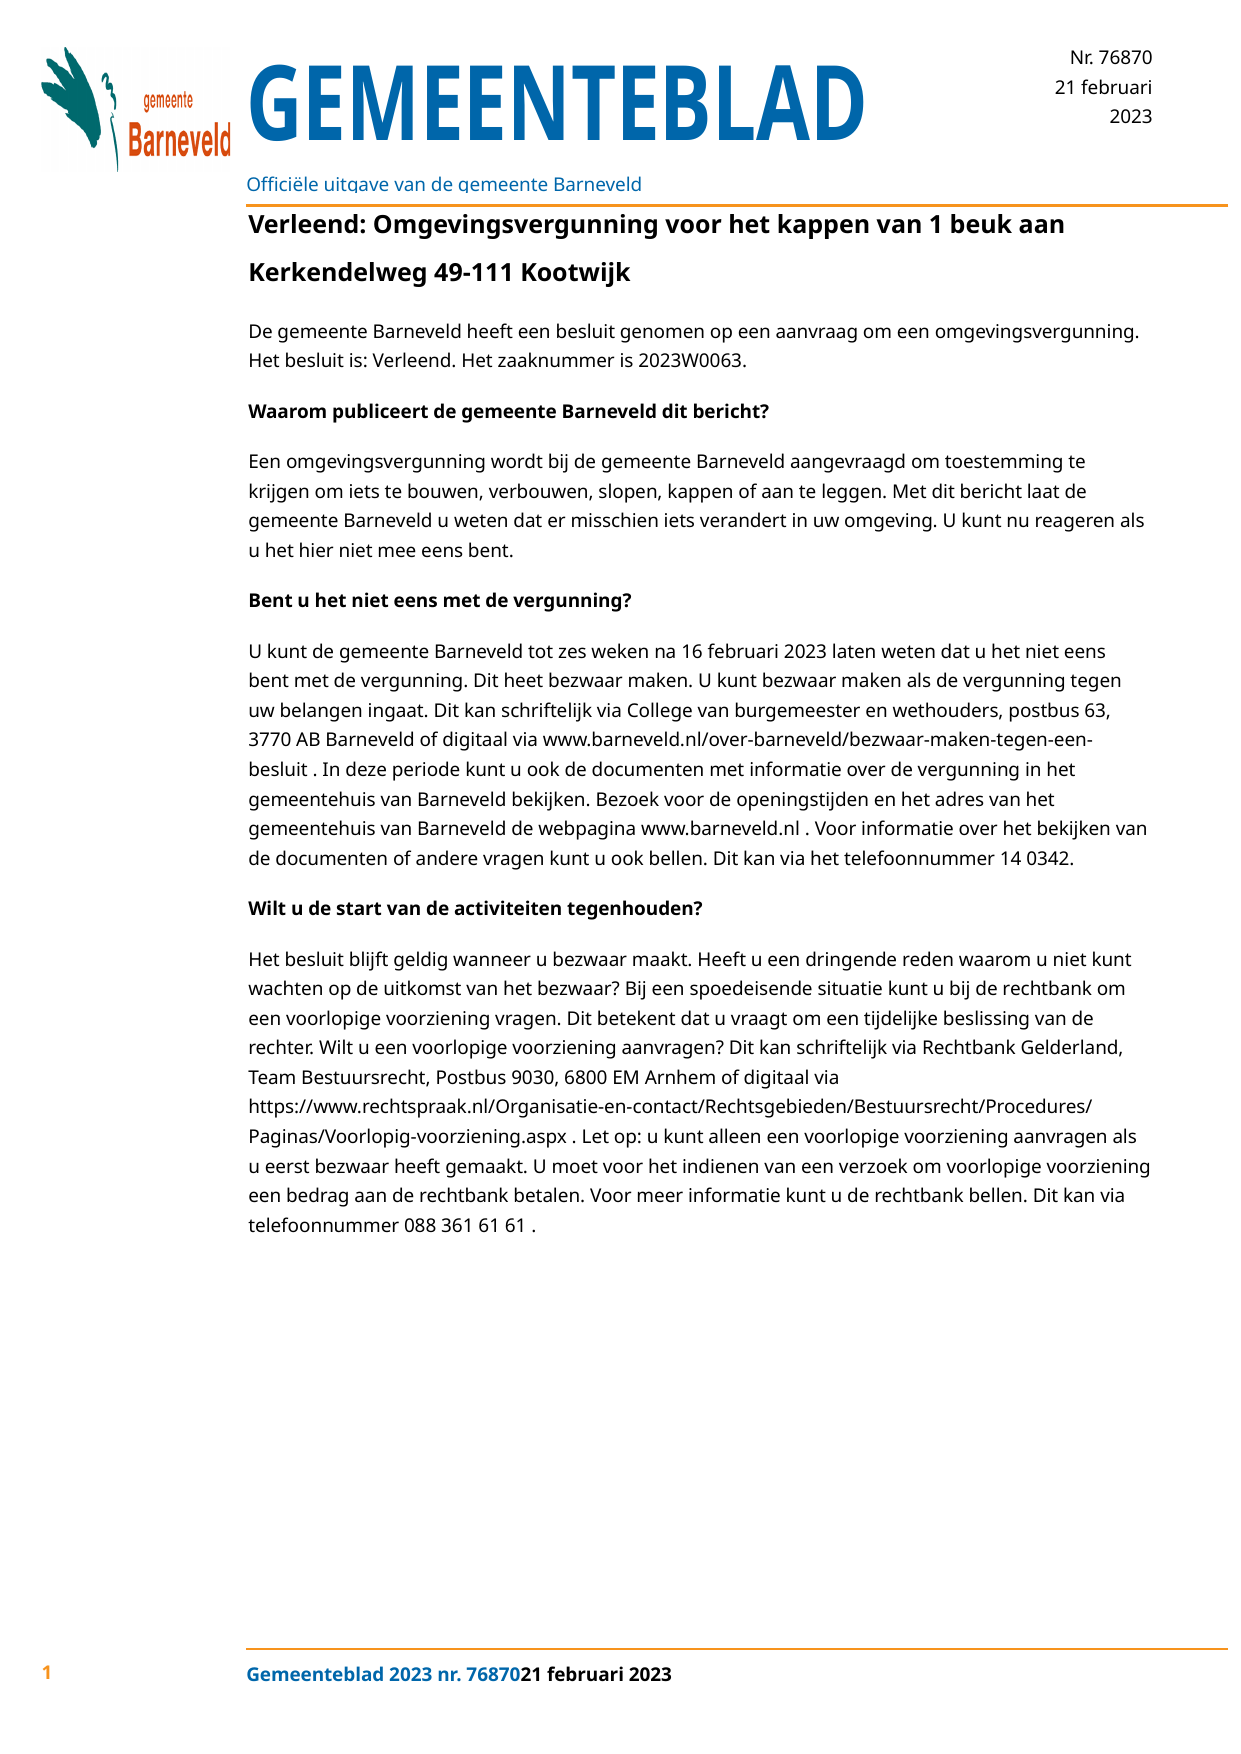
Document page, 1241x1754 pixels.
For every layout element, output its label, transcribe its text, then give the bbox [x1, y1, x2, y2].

text U kunt de gemeente Barneveld tot zes weken na 16 februari 2023 laten weten dat u het niet eens bent met de vergunning. Dit heet bezwaar maken. U kunt bezwaar maken als de vergunning tegen uw belangen ingaat. Dit kan schriftelijk via College van burgemeester en wethouders, postbus 63, 3770 AB Barneveld of digitaal via www.barneveld.nl/over-barneveld/bezwaar-maken-tegen-een-besluit . In deze periode kunt u ook de documenten met informatie over de vergunning in het gemeentehuis van Barneveld bekijken. Bezoek voor de openingstijden en het adres van het gemeentehuis van Barneveld de webpagina www.barneveld.nl . Voor informatie over het bekijken van de documenten of andere vragen kunt u ook bellen. Dit kan via het telefoonnummer 14 0342. [248, 638, 1152, 871]
picture [41, 47, 231, 172]
text Het besluit blijft geldig wanneer u bezwaar maakt. Heeft u een dringende reden waarom u niet kunt wachten op de uitkomst van het bezwaar? Bij een spoedeisende situatie kunt u bij de rechtbank om een voorlopige voorziening vragen. Dit betekent dat u vraagt om een tijdelijke beslissing van de rechter. Wilt u een voorlopige voorziening aanvragen? Dit kan schriftelijk via Rechtbank Gelderland, Team Bestuursrecht, Postbus 9030, 6800 EM Arnhem of digitaal via https://www.rechtspraak.nl/Organisatie-en-contact/Rechtsgebieden/Bestuursrecht/Procedures/Paginas/Voorlopig-voorziening.aspx . Let op: u kunt alleen een voorlopige voorziening aanvragen als u eerst bezwaar heeft gemaakt. U moet voor het indienen van een verzoek om voorlopige voorziening een bedrag aan de rechtbank betalen. Voor meer informatie kunt u de rechtbank bellen. Dit kan via telefoonnummer 088 361 61 61 . [248, 946, 1152, 1238]
text Verleend: Omgevingsvergunning voor het kappen van 1 beuk aan Kerkendelweg 49-111 Kootwijk [248, 207, 1152, 288]
text Waarom publiceert de gemeente Barneveld dit bericht? [248, 398, 1152, 424]
text Wilt u de start van de activiteiten tegenhouden? [248, 895, 1152, 921]
text Bent u het niet eens met de vergunning? [248, 587, 1152, 613]
text De gemeente Barneveld heeft een besluit genomen op een aanvraag om een omgevingsvergunning. Het besluit is: Verleend. Het zaaknummer is 2023W0063. [248, 318, 1152, 373]
text Een omgevingsvergunning wordt bij de gemeente Barneveld aangevraagd om toestemming te krijgen om iets te bouwen, verbouwen, slopen, kappen of aan te leggen. Met dit bericht laat de gemeente Barneveld u weten dat er misschien iets verandert in uw omgeving. U kunt nu reageren als u het hier niet mee eens bent. [248, 448, 1152, 563]
